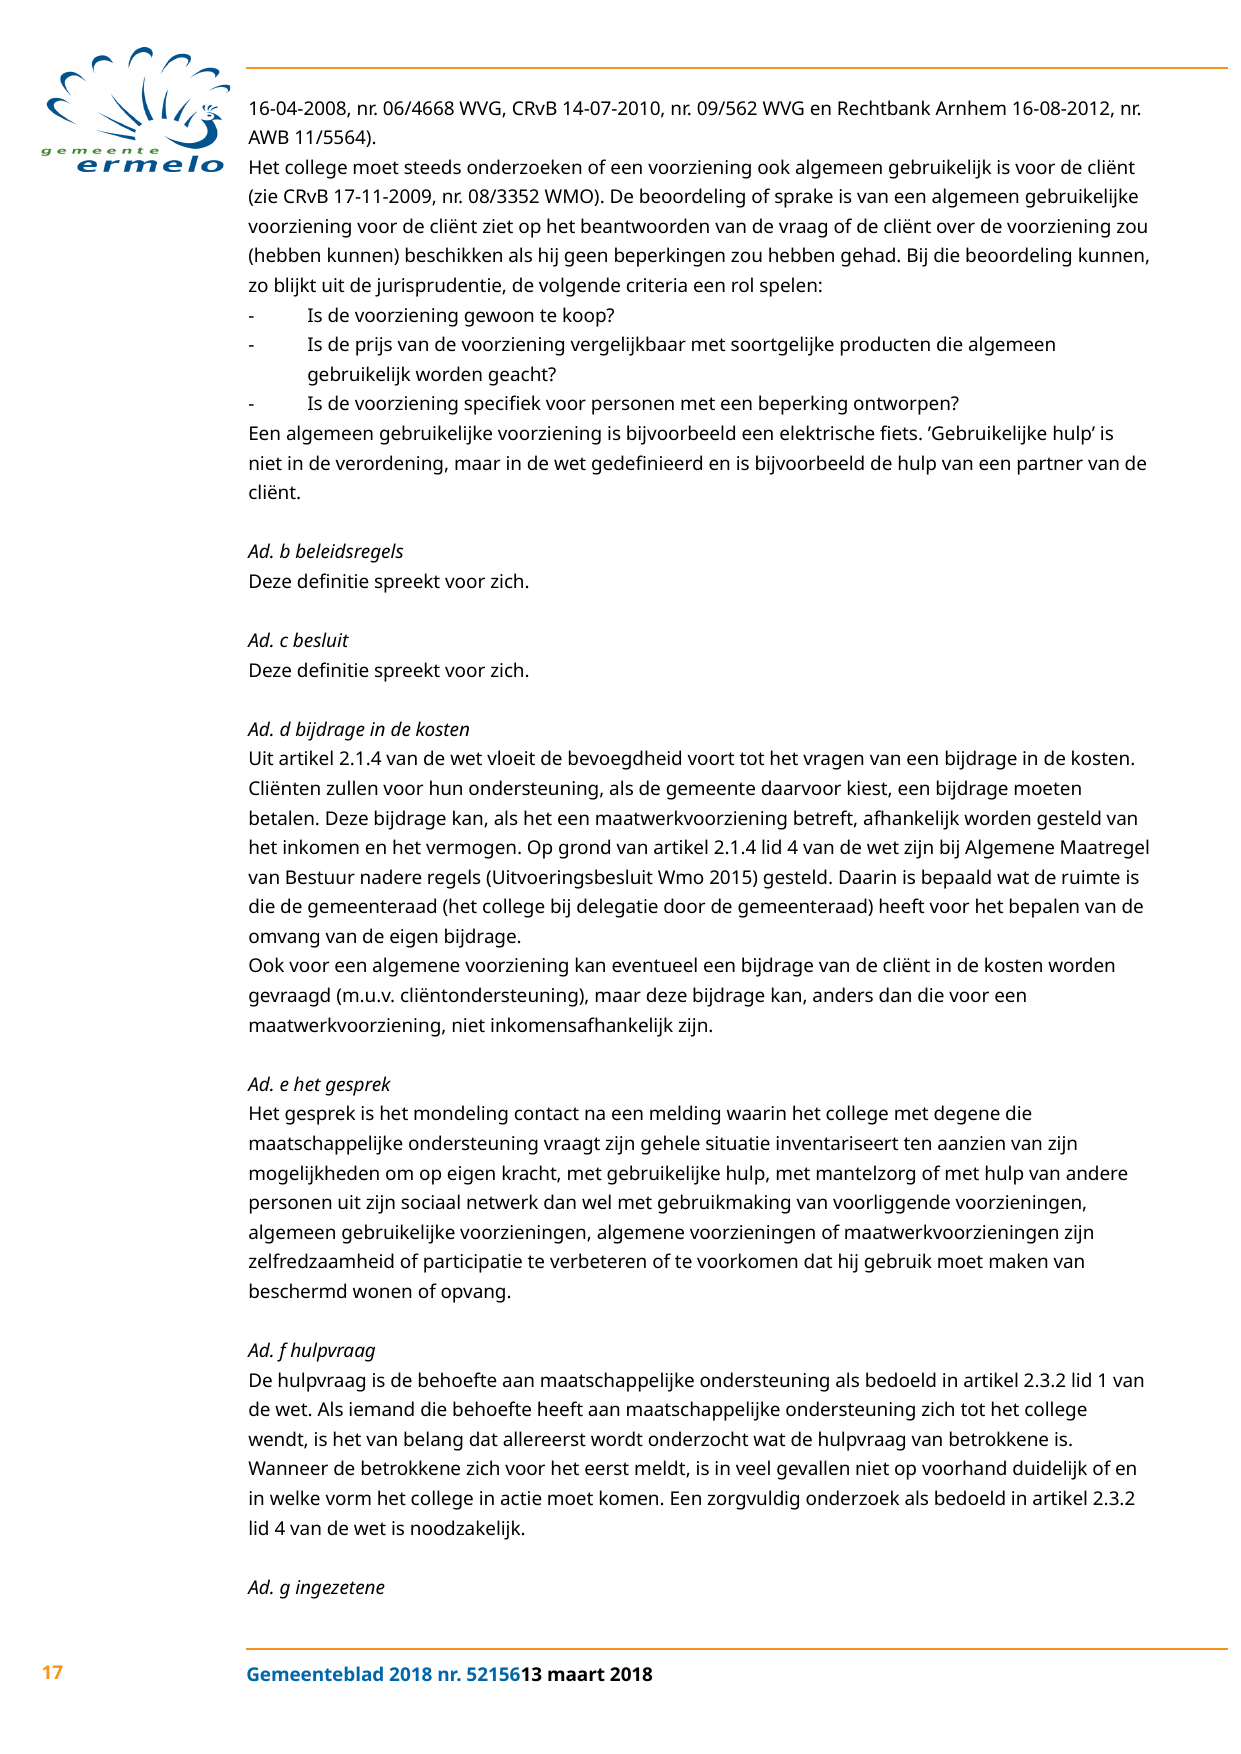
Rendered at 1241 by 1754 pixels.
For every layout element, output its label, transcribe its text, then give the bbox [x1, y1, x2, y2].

text Deze definitie spreekt voor zich. [248, 657, 1152, 683]
text Het gesprek is het mondeling contact na een melding waarin het college met degene die maatschappelijke ondersteuning vraagt zijn gehele situatie inventariseert ten aanzien van zijn mogelijkheden om op eigen kracht, met gebruikelijke hulp, met mantelzorg of met hulp van andere personen uit zijn sociaal netwerk dan wel met gebruikmaking van voorliggende voorzieningen, algemeen gebruikelijke voorzieningen, algemene voorzieningen of maatwerkvoorzieningen zijn zelfredzaamheid of participatie te verbeteren of te voorkomen dat hij gebruik moet maken van beschermd wonen of opvang. [248, 1101, 1152, 1304]
text Deze definitie spreekt voor zich. [248, 568, 1152, 594]
list Is de voorziening specifiek voor personen met een beperking ontworpen? [248, 391, 1152, 416]
text Ad. f hulpvraag [248, 1337, 1152, 1363]
text Wanneer de betrokkene zich voor het eerst meldt, is in veel gevallen niet op voorhand duidelijk of en in welke vorm het college in actie moet komen. Een zorgvuldig onderzoek als bedoeld in artikel 2.3.2 lid 4 van de wet is noodzakelijk. [248, 1456, 1152, 1541]
text Ad. e het gesprek [248, 1071, 1152, 1097]
text Het college moet steeds onderzoeken of een voorziening ook algemeen gebruikelijk is voor de cliënt (zie CRvB 17‐11‐2009, nr. 08/3352 WMO). De beoordeling of sprake is van een algemeen gebruikelijke voorziening voor de cliënt ziet op het beantwoorden van de vraag of de cliënt over de voorziening zou (hebben kunnen) beschikken als hij geen beperkingen zou hebben gehad. Bij die beoordeling kunnen, zo blijkt uit de jurisprudentie, de volgende criteria een rol spelen: [248, 154, 1152, 298]
text Ad. d bijdrage in de kosten [248, 716, 1152, 742]
text 16‐04‐2008, nr. 06/4668 WVG, CRvB 14‐07‐2010, nr. 09/562 WVG en Rechtbank Arnhem 16‐08‐2012, nr. AWB 11/5564). [248, 95, 1152, 150]
text Uit artikel 2.1.4 van de wet vloeit de bevoegdheid voort tot het vragen van een bijdrage in de kosten. [248, 746, 1152, 771]
list Is de voorziening gewoon te koop? [248, 302, 1152, 328]
text Een algemeen gebruikelijke voorziening is bijvoorbeeld een elektrische fiets. ’Gebruikelijke hulp’ is niet in de verordening, maar in de wet gedefinieerd en is bijvoorbeeld de hulp van een partner van de cliënt. [248, 420, 1152, 505]
picture [41, 47, 231, 172]
text De hulpvraag is de behoefte aan maatschappelijke ondersteuning als bedoeld in artikel 2.3.2 lid 1 van de wet. Als iemand die behoefte heeft aan maatschappelijke ondersteuning zich tot het college wendt, is het van belang dat allereerst wordt onderzocht wat de hulpvraag van betrokkene is. [248, 1367, 1152, 1452]
text Ad. b beleidsregels [248, 538, 1152, 564]
list Is de prijs van de voorziening vergelijkbaar met soortgelijke producten die algemeen gebruikelijk worden geacht? [248, 331, 1152, 387]
text Ad. c besluit [248, 627, 1152, 653]
text Ook voor een algemene voorziening kan eventueel een bijdrage van de cliënt in de kosten worden gevraagd (m.u.v. cliëntondersteuning), maar deze bijdrage kan, anders dan die voor een maatwerkvoorziening, niet inkomensafhankelijk zijn. [248, 953, 1152, 1038]
text Ad. g ingezetene [248, 1574, 1152, 1600]
text Cliënten zullen voor hun ondersteuning, als de gemeente daarvoor kiest, een bijdrage moeten betalen. Deze bijdrage kan, als het een maatwerkvoorziening betreft, afhankelijk worden gesteld van het inkomen en het vermogen. Op grond van artikel 2.1.4 lid 4 van de wet zijn bij Algemene Maatregel van Bestuur nadere regels (Uitvoeringsbesluit Wmo 2015) gesteld. Daarin is bepaald wat de ruimte is die de gemeenteraad (het college bij delegatie door de gemeenteraad) heeft voor het bepalen van de omvang van de eigen bijdrage. [248, 775, 1152, 949]
